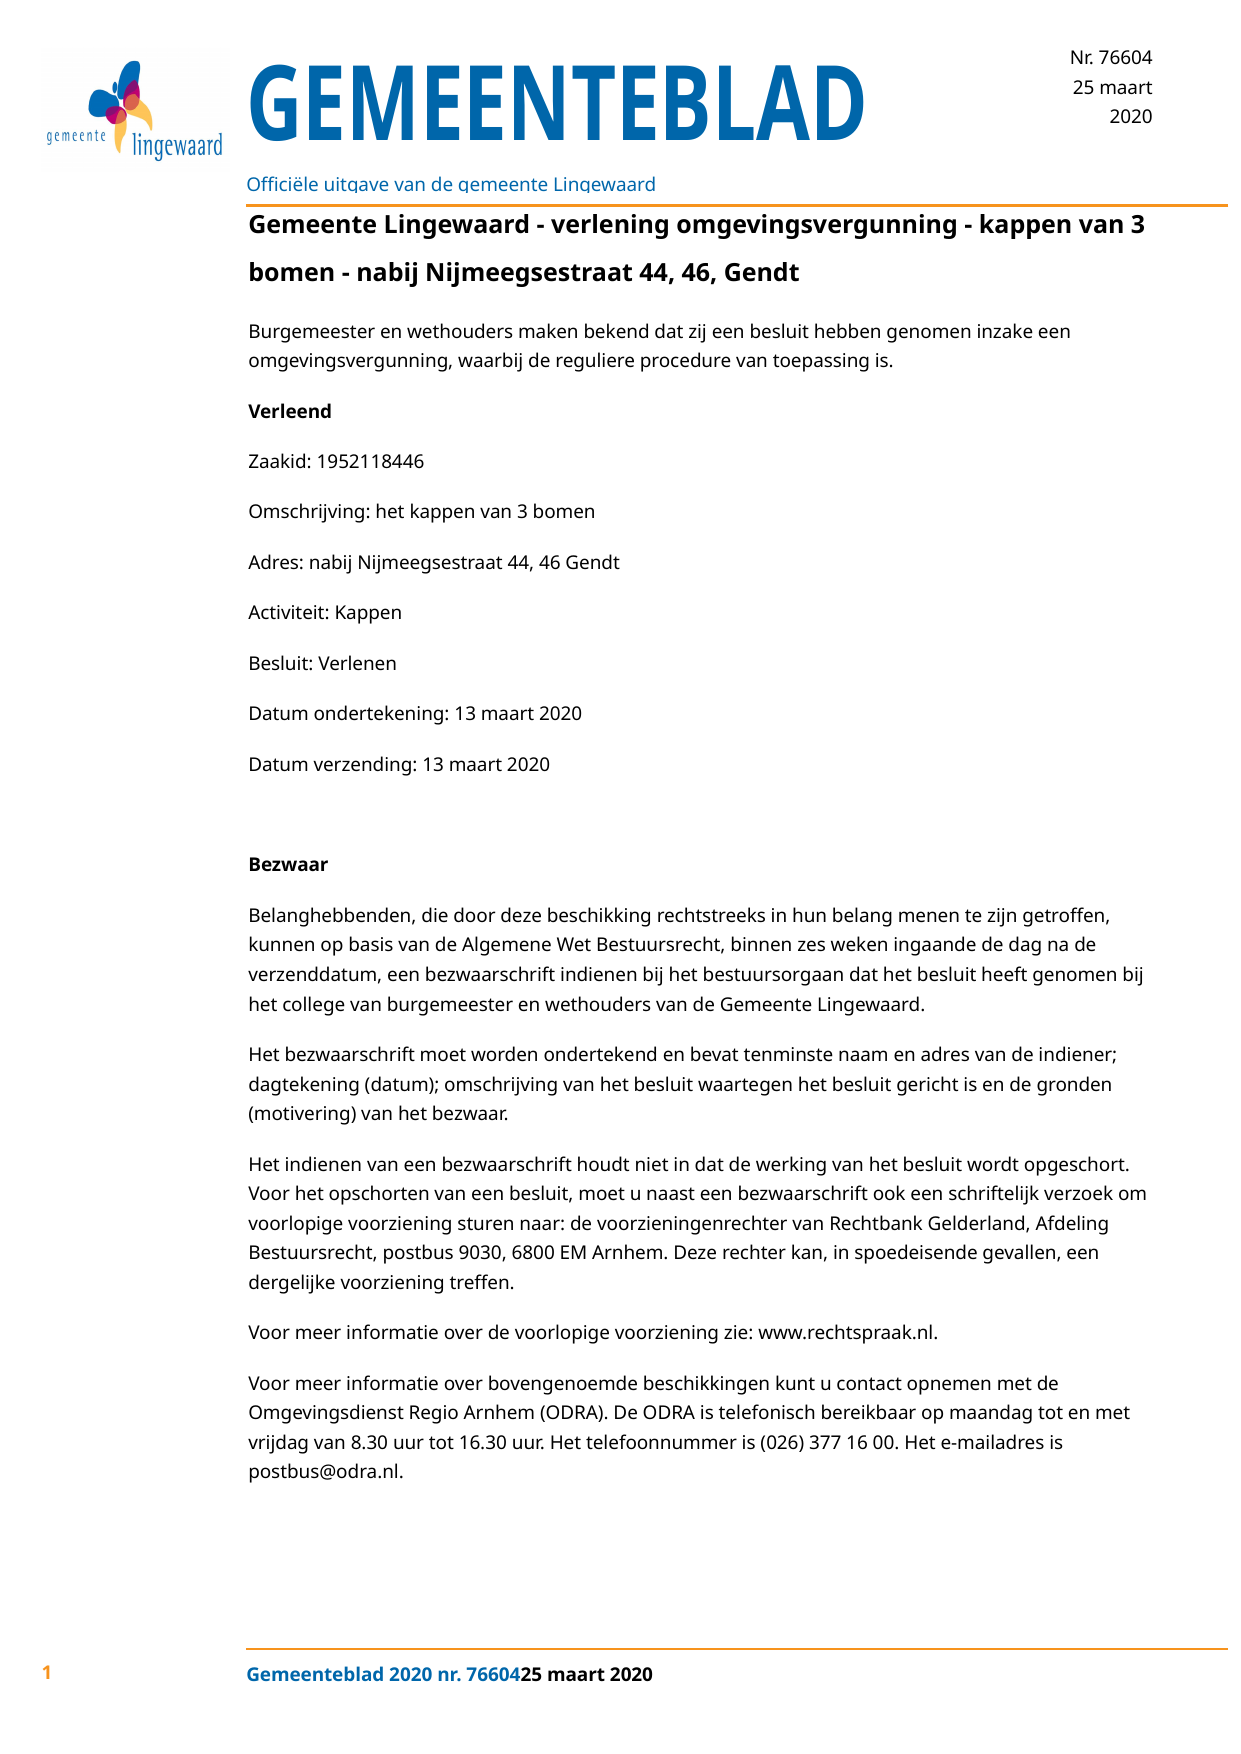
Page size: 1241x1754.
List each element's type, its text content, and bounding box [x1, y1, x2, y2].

text Datum ondertekening: 13 maart 2020 [248, 700, 1152, 726]
text Adres: nabij Nijmeegsestraat 44, 46 Gendt [248, 549, 1152, 575]
text Voor meer informatie over bovengenoemde beschikkingen kunt u contact opnemen met de Omgevingsdienst Regio Arnhem (ODRA). De ODRA is telefonisch bereikbaar op maandag tot en met vrijdag van 8.30 uur tot 16.30 uur. Het telefoonnummer is (026) 377 16 00. Het e-mailadres is postbus@odra.nl. [248, 1370, 1152, 1484]
text Omschrijving: het kappen van 3 bomen [248, 499, 1152, 524]
text Datum verzending: 13 maart 2020 [248, 751, 1152, 777]
text Activiteit: Kappen [248, 599, 1152, 625]
text Verleend [248, 398, 1152, 424]
text Voor meer informatie over de voorlopige voorziening zie: www.rechtspraak.nl. [248, 1319, 1152, 1345]
picture [41, 47, 231, 172]
text Burgemeester en wethouders maken bekend dat zij een besluit hebben genomen inzake een omgevingsvergunning, waarbij de reguliere procedure van toepassing is. [248, 318, 1152, 373]
text Gemeente Lingewaard - verlening omgevingsvergunning - kappen van 3 bomen - nabij Nijmeegsestraat 44, 46, Gendt [248, 207, 1152, 288]
text Het bezwaarschrift moet worden ondertekend en bevat tenminste naam en adres van de indiener; dagtekening (datum); omschrijving van het besluit waartegen het besluit gericht is en de gronden (motivering) van het bezwaar. [248, 1041, 1152, 1126]
text Besluit: Verlenen [248, 650, 1152, 676]
text Het indienen van een bezwaarschrift houdt niet in dat de werking van het besluit wordt opgeschort. Voor het opschorten van een besluit, moet u naast een bezwaarschrift ook een schriftelijk verzoek om voorlopige voorziening sturen naar: de voorzieningenrechter van Rechtbank Gelderland, Afdeling Bestuursrecht, postbus 9030, 6800 EM Arnhem. Deze rechter kan, in spoedeisende gevallen, een dergelijke voorziening treffen. [248, 1151, 1152, 1295]
text Bezwaar [248, 852, 1152, 877]
text Zaakid: 1952118446 [248, 448, 1152, 474]
text Belanghebbenden, die door deze beschikking rechtstreeks in hun belang menen te zijn getroffen, kunnen op basis van de Algemene Wet Bestuursrecht, binnen zes weken ingaande de dag na de verzenddatum, een bezwaarschrift indienen bij het bestuursorgaan dat het besluit heeft genomen bij het college van burgemeester en wethouders van de Gemeente Lingewaard. [248, 902, 1152, 1017]
